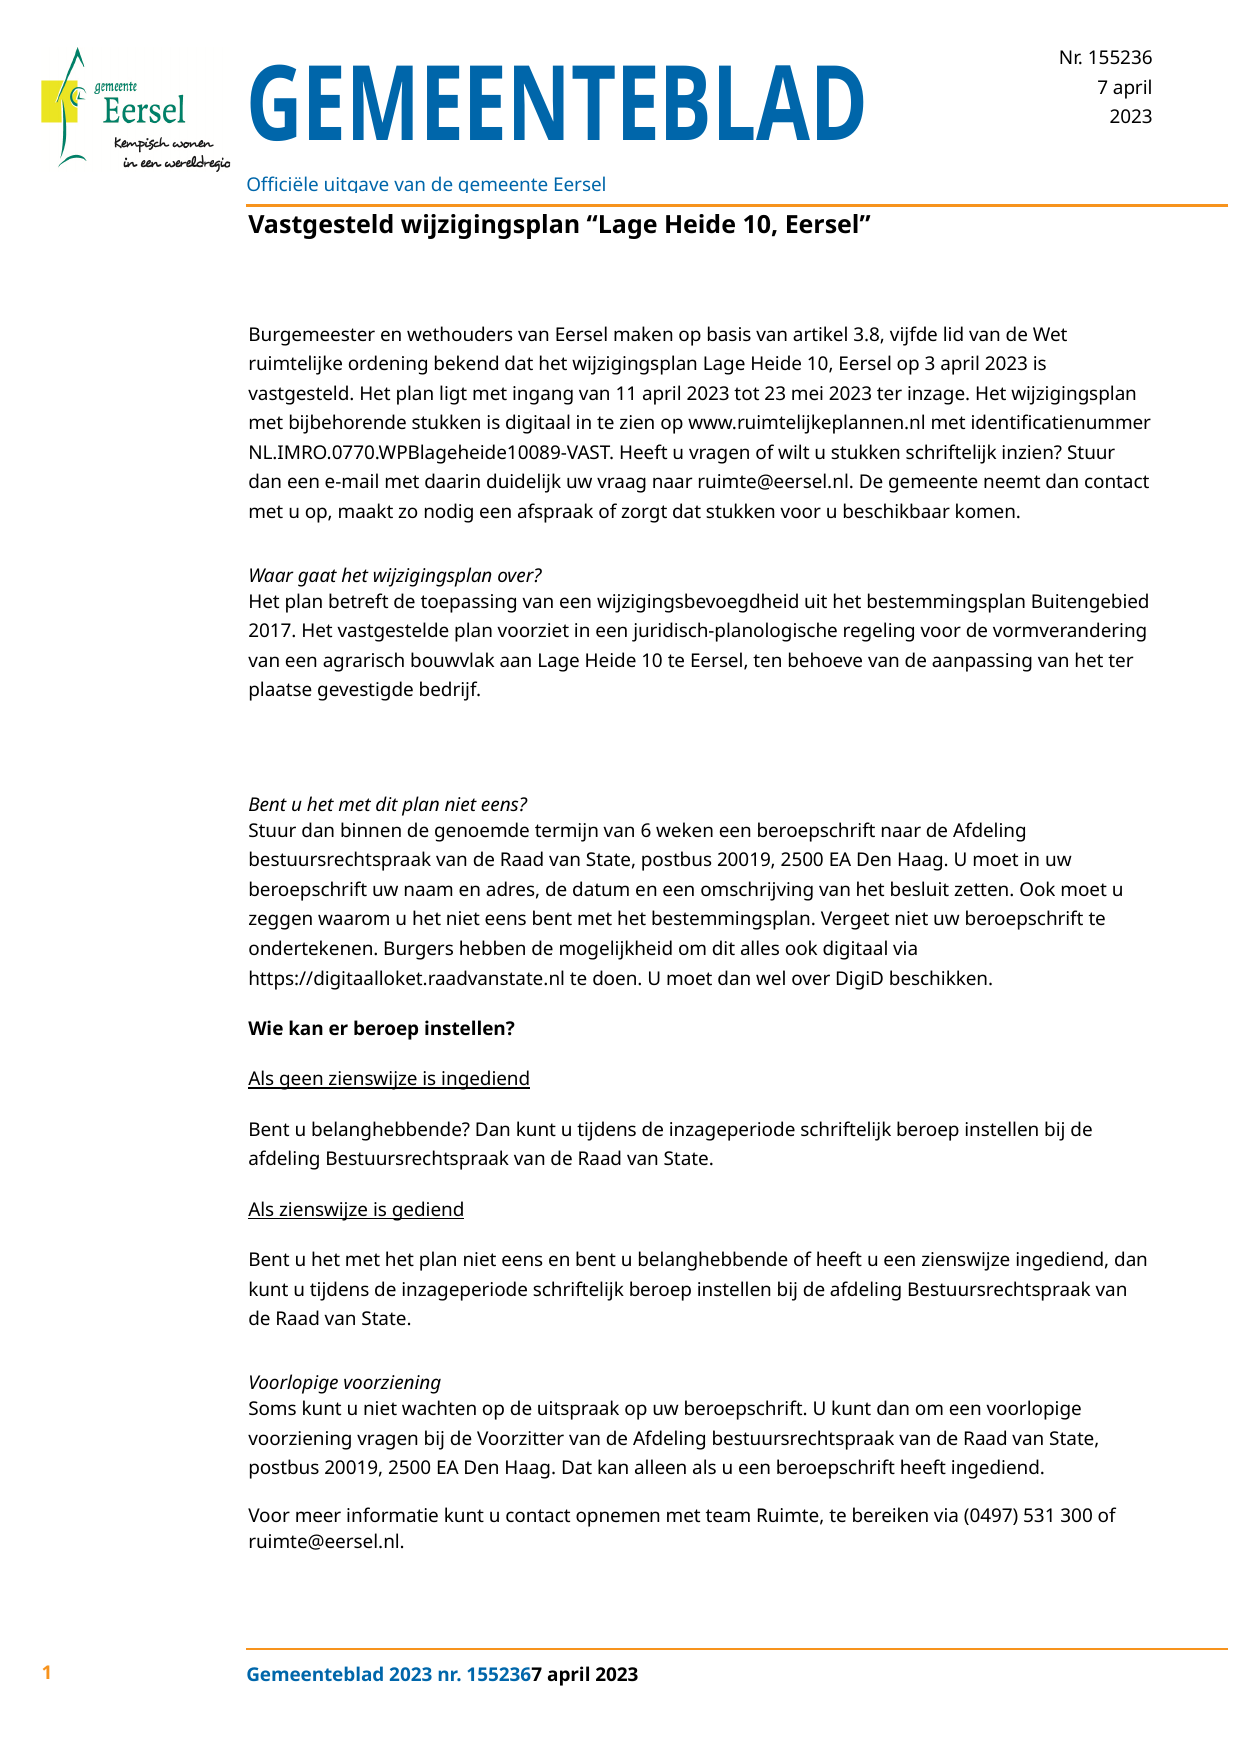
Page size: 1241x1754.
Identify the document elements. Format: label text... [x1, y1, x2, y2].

text Bent u belanghebbende? Dan kunt u tijdens de inzageperiode schriftelijk beroep instellen bij de afdeling Bestuursrechtspraak van de Raad van State. [248, 1116, 1152, 1171]
text Voorlopige voorziening [248, 1369, 1152, 1395]
text Vastgesteld wijzigingsplan “Lage Heide 10, Eersel” [248, 207, 1152, 241]
text Voor meer informatie kunt u contact opnemen met team Ruimte, te bereiken via (0497) 531 300 of ruimte@eersel.nl. [248, 1502, 1152, 1554]
text Het plan betreft de toepassing van een wijzigingsbevoegdheid uit het bestemmingsplan Buitengebied 2017. Het vastgestelde plan voorziet in een juridisch-planologische regeling voor de vormverandering van een agrarisch bouwvlak aan Lage Heide 10 te Eersel, ten behoeve van de aanpassing van het ter plaatse gevestigde bedrijf. [248, 588, 1152, 702]
text Waar gaat het wijzigingsplan over? [248, 562, 1152, 588]
text Burgemeester en wethouders van Eersel maken op basis van artikel 3.8, vijfde lid van de Wet ruimtelijke ordening bekend dat het wijzigingsplan Lage Heide 10, Eersel op 3 april 2023 is vastgesteld. Het plan ligt met ingang van 11 april 2023 tot 23 mei 2023 ter inzage. Het wijzigingsplan met bijbehorende stukken is digitaal in te zien op www.ruimtelijkeplannen.nl met identificatienummer NL.IMRO.0770.WPBlageheide10089-VAST. Heeft u vragen of wilt u stukken schriftelijk inzien? Stuur dan een e-mail met daarin duidelijk uw vraag naar ruimte@eersel.nl. De gemeente neemt dan contact met u op, maakt zo nodig een afspraak of zorgt dat stukken voor u beschikbaar komen. [248, 321, 1152, 524]
text Als geen zienswijze is ingediend [248, 1066, 1152, 1091]
text Als zienswijze is gediend [248, 1196, 1152, 1222]
text Soms kunt u niet wachten op de uitspraak op uw beroepschrift. U kunt dan om een voorlopige voorziening vragen bij de Voorzitter van de Afdeling bestuursrechtspraak van de Raad van State, postbus 20019, 2500 EA Den Haag. Dat kan alleen als u een beroepschrift heeft ingediend. [248, 1395, 1152, 1480]
text Bent u het met dit plan niet eens? [248, 791, 1152, 817]
text Wie kan er beroep instellen? [248, 1015, 1152, 1041]
text Stuur dan binnen de genoemde termijn van 6 weken een beroepschrift naar de Afdeling bestuursrechtspraak van de Raad van State, postbus 20019, 2500 EA Den Haag. U moet in uw beroepschrift uw naam en adres, de datum en een omschrijving van het besluit zetten. Ook moet u zeggen waarom u het niet eens bent met het bestemmingsplan. Vergeet niet uw beroepschrift te ondertekenen. Burgers hebben de mogelijkheid om dit alles ook digitaal via https://digitaalloket.raadvanstate.nl te doen. U moet dan wel over DigiD beschikken. [248, 817, 1152, 990]
text Bent u het met het plan niet eens en bent u belanghebbende of heeft u een zienswijze ingediend, dan kunt u tijdens de inzageperiode schriftelijk beroep instellen bij de afdeling Bestuursrechtspraak van de Raad van State. [248, 1246, 1152, 1331]
picture [41, 47, 231, 172]
